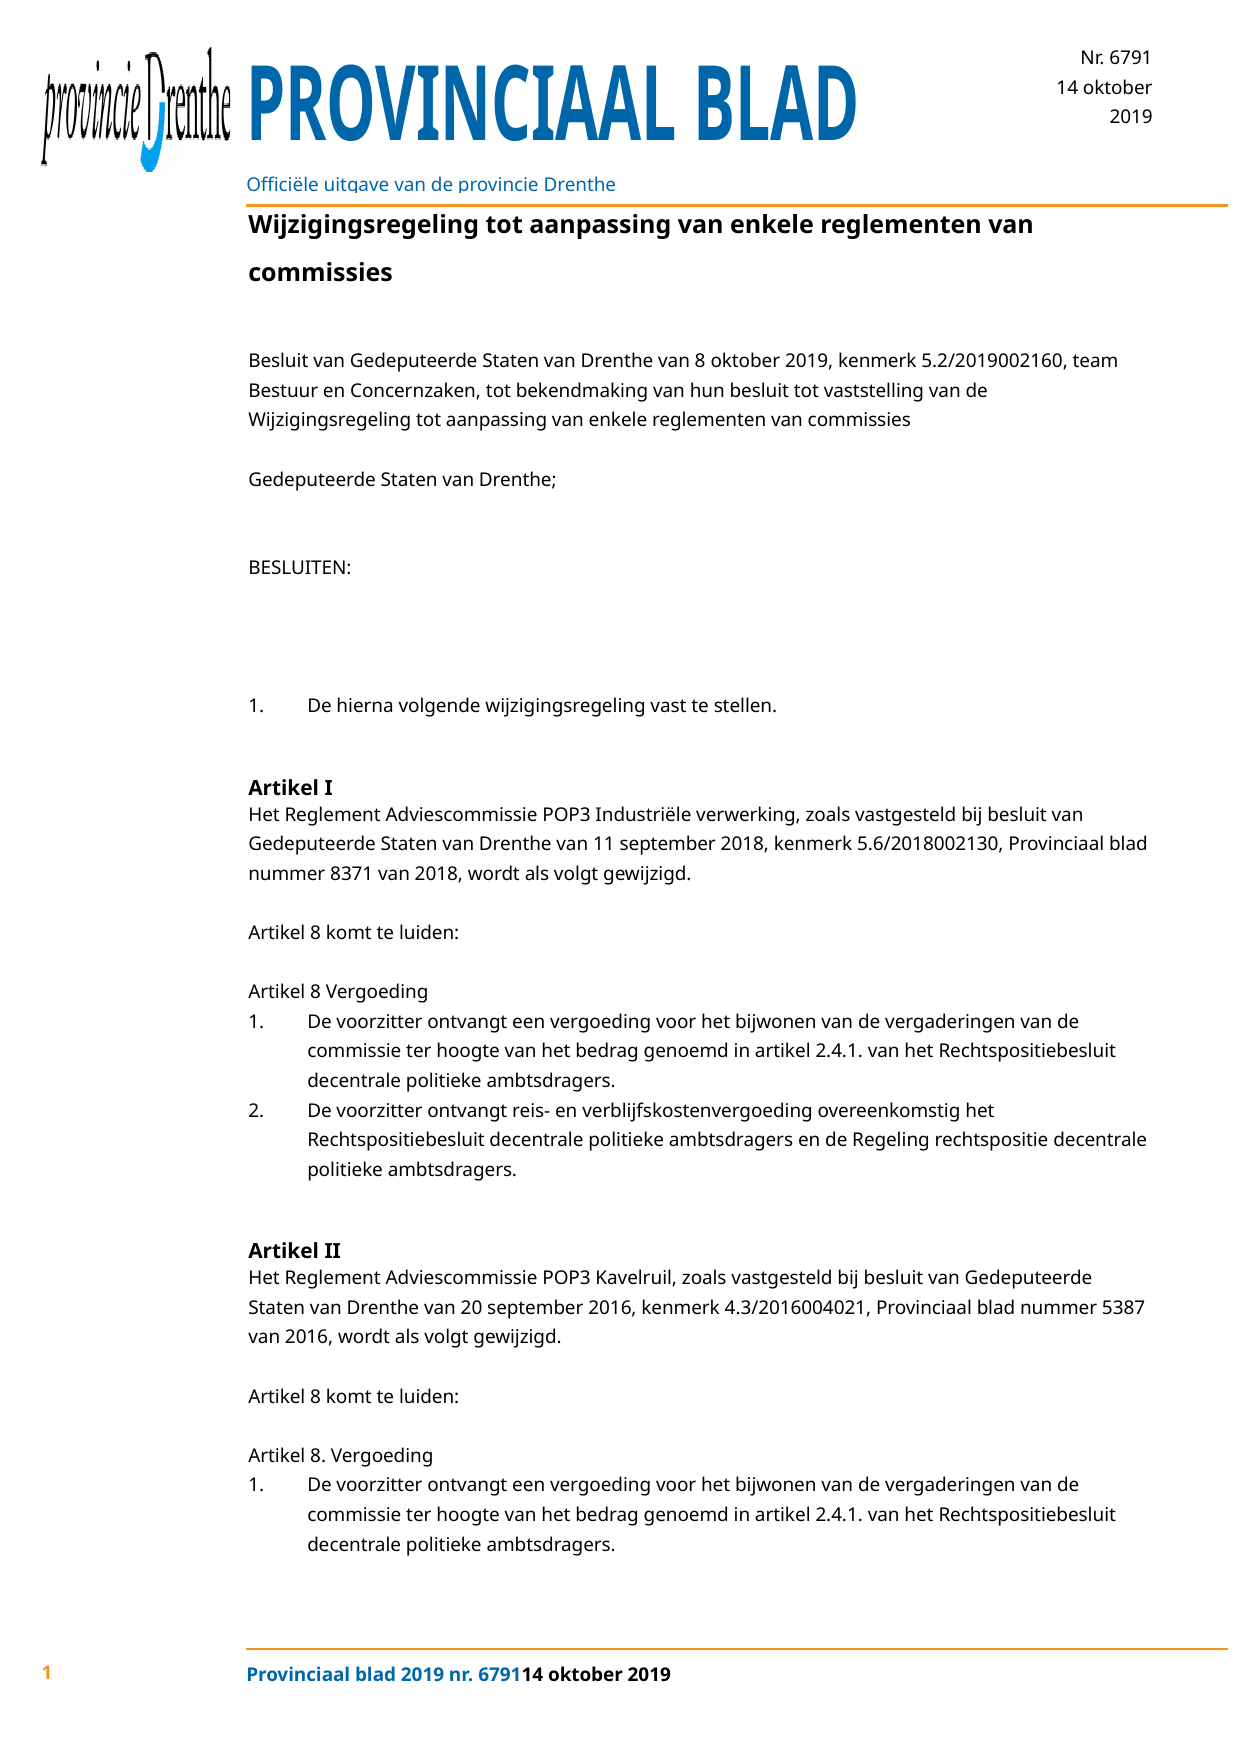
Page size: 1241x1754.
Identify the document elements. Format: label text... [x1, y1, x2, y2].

text Artikel 8 komt te luiden: [248, 1383, 1152, 1408]
list De voorzitter ontvangt een vergoeding voor het bijwonen van de vergaderingen van de commissie ter hoogte van het bedrag genoemd in artikel 2.4.1. van het Rechtspositiebesluit decentrale politieke ambtsdragers. [248, 1472, 1152, 1556]
text Artikel 8 komt te luiden: [248, 919, 1152, 945]
list De voorzitter ontvangt reis- en verblijfskostenvergoeding overeenkomstig het Rechtspositiebesluit decentrale politieke ambtsdragers en de Regeling rechtspositie decentrale politieke ambtsdragers. [248, 1097, 1152, 1182]
list De hierna volgende wijzigingsregeling vast te stellen. [248, 693, 1152, 718]
text Besluit van Gedeputeerde Staten van Drenthe van 8 oktober 2019, kenmerk 5.2/2019002160, team Bestuur en Concernzaken, tot bekendmaking van hun besluit tot vaststelling van de Wijzigingsregeling tot aanpassing van enkele reglementen van commissies [248, 347, 1152, 432]
text Het Reglement Adviescommissie POP3 Industriële verwerking, zoals vastgesteld bij besluit van Gedeputeerde Staten van Drenthe van 11 september 2018, kenmerk 5.6/2018002130, Provinciaal blad nummer 8371 van 2018, wordt als volgt gewijzigd. [248, 801, 1152, 886]
text Gedeputeerde Staten van Drenthe; [248, 466, 1152, 492]
text Artikel I [248, 773, 1152, 801]
text Artikel 8. Vergoeding [248, 1442, 1152, 1468]
text BESLUITEN: [248, 554, 1152, 580]
list De voorzitter ontvangt een vergoeding voor het bijwonen van de vergaderingen van de commissie ter hoogte van het bedrag genoemd in artikel 2.4.1. van het Rechtspositiebesluit decentrale politieke ambtsdragers. [248, 1008, 1152, 1093]
text Artikel II [248, 1236, 1152, 1264]
text Wijzigingsregeling tot aanpassing van enkele reglementen van commissies [248, 207, 1152, 288]
text Het Reglement Adviescommissie POP3 Kavelruil, zoals vastgesteld bij besluit van Gedeputeerde Staten van Drenthe van 20 september 2016, kenmerk 4.3/2016004021, Provinciaal blad nummer 5387 van 2016, wordt als volgt gewijzigd. [248, 1264, 1152, 1349]
picture [41, 47, 231, 172]
text Artikel 8 Vergoeding [248, 978, 1152, 1004]
